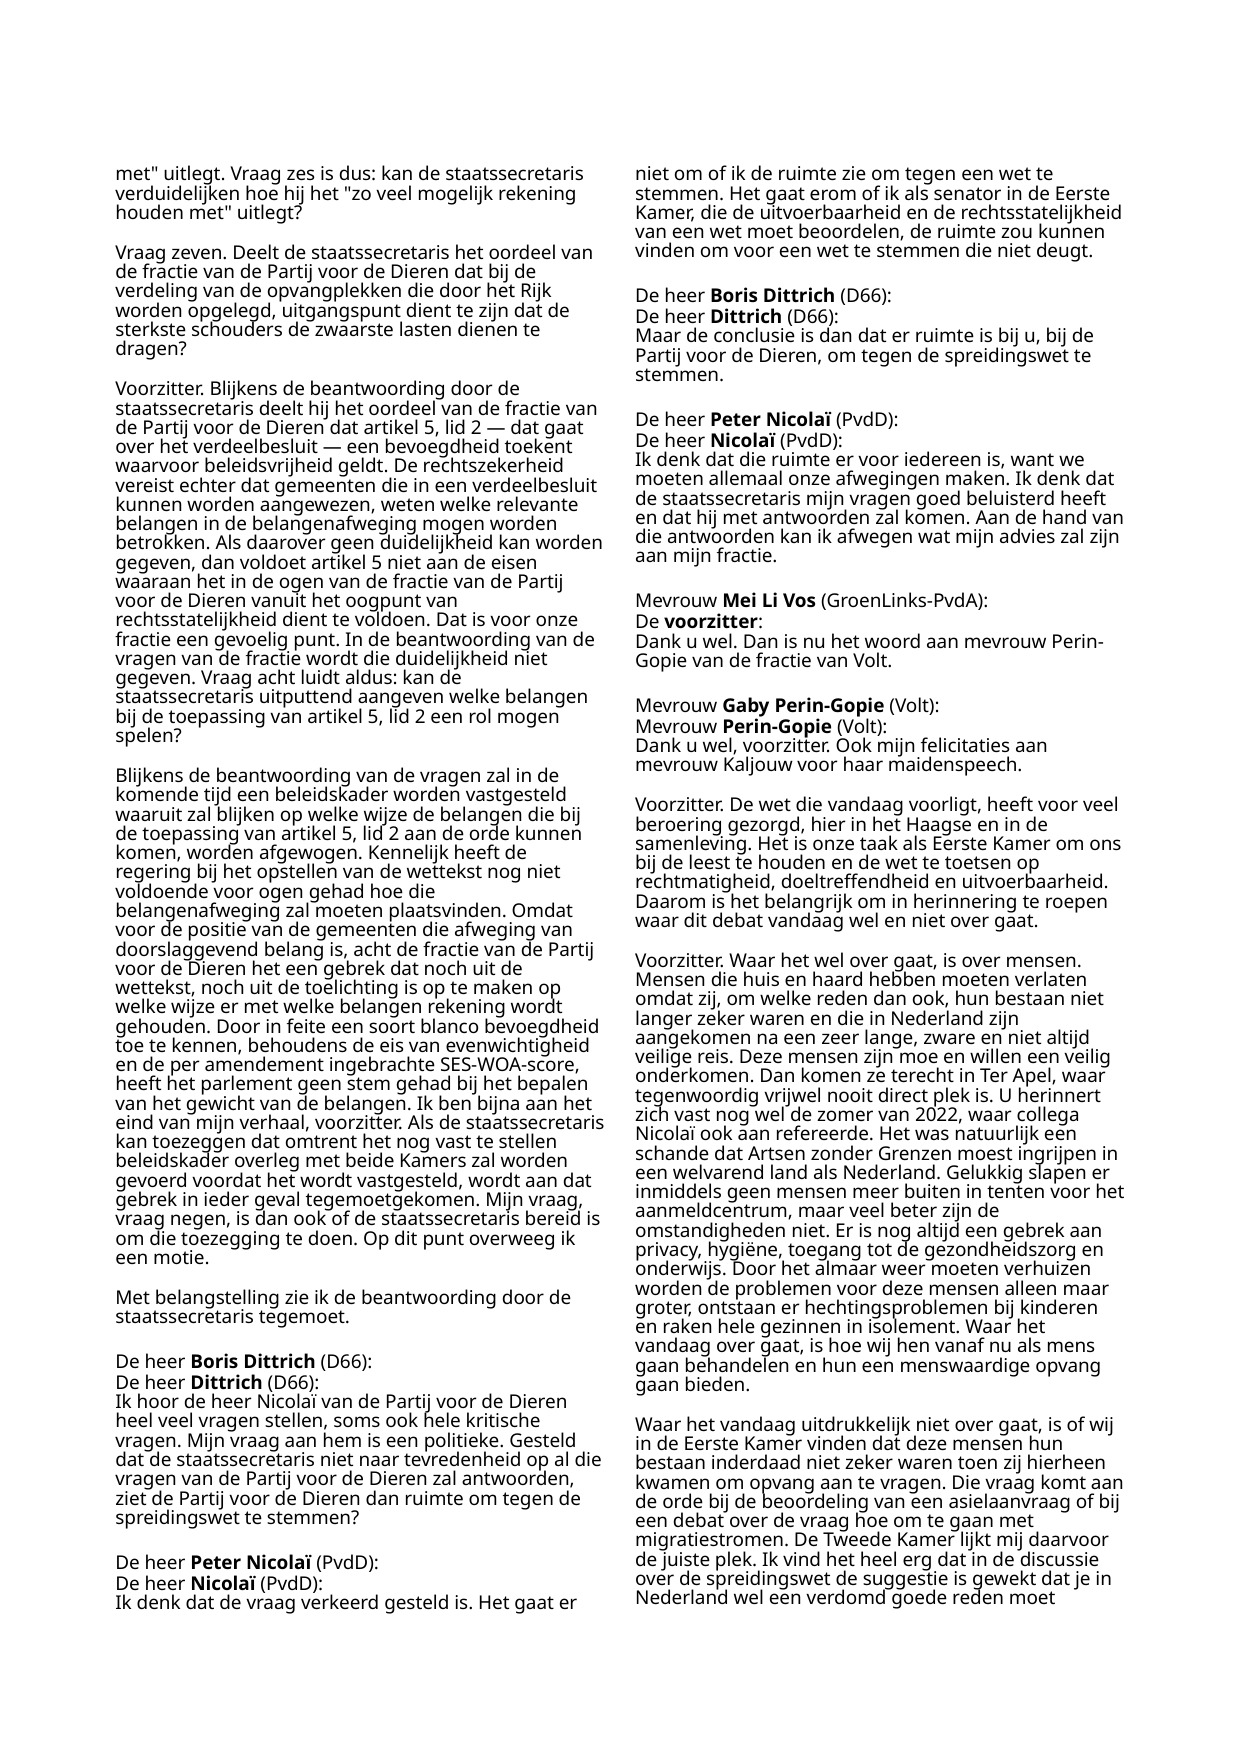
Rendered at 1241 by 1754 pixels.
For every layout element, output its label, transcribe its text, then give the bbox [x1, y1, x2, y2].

text Dank u wel. Dan is nu het woord aan mevrouw Perin-Gopie van de fractie van Volt. [635, 633, 1125, 671]
text De heer Peter Nicolaï (PvdD): [115, 1549, 605, 1575]
text De heer Nicolaï (PvdD): [635, 432, 1125, 451]
text Mevrouw Perin-Gopie (Volt): [635, 718, 1125, 737]
text Waar het vandaag uitdrukkelijk niet over gaat, is of wij in de Eerste Kamer vinden dat deze mensen hun bestaan inderdaad niet zeker waren toen zij hierheen kwamen om opvang aan te vragen. Die vraag komt aan de orde bij de beoordeling van een asielaanvraag of bij een debat over de vraag hoe om te gaan met migratiestromen. De Tweede Kamer lijkt mij daarvoor de juiste plek. Ik vind het heel erg dat in de discussie over de spreidingswet de suggestie is gewekt dat je in Nederland wel een verdomd goede reden moet [635, 1416, 1125, 1608]
text Voorzitter. Blijkens de beantwoording door de staatssecretaris deelt hij het oordeel van de fractie van de Partij voor de Dieren dat artikel 5, lid 2 — dat gaat over het verdeelbesluit — een bevoegdheid toekent waarvoor beleidsvrijheid geldt. De rechtszekerheid vereist echter dat gemeenten die in een verdeelbesluit kunnen worden aangewezen, weten welke relevante belangen in de belangenafweging mogen worden betrokken. Als daarover geen duidelijkheid kan worden gegeven, dan voldoet artikel 5 niet aan de eisen waaraan het in de ogen van de fractie van de Partij voor de Dieren vanuit het oogpunt van rechtsstatelijkheid dient te voldoen. Dat is voor onze fractie een gevoelig punt. In de beantwoording van de vragen van de fractie wordt die duidelijkheid niet gegeven. Vraag acht luidt aldus: kan de staatssecretaris uitputtend aangeven welke belangen bij de toepassing van artikel 5, lid 2 een rol mogen spelen? [115, 380, 605, 746]
text Voorzitter. De wet die vandaag voorligt, heeft voor veel beroering gezorgd, hier in het Haagse en in de samenleving. Het is onze taak als Eerste Kamer om ons bij de leest te houden en de wet te toetsen op rechtmatigheid, doeltreffendheid en uitvoerbaarheid. Daarom is het belangrijk om in herinnering te roepen waar dit debat vandaag wel en niet over gaat. [635, 796, 1125, 931]
text Voorzitter. Waar het wel over gaat, is over mensen. Mensen die huis en haard hebben moeten verlaten omdat zij, om welke reden dan ook, hun bestaan niet langer zeker waren en die in Nederland zijn aangekomen na een zeer lange, zware en niet altijd veilige reis. Deze mensen zijn moe en willen een veilig onderkomen. Dan komen ze terecht in Ter Apel, waar tegenwoordig vrijwel nooit direct plek is. U herinnert zich vast nog wel de zomer van 2022, waar collega Nicolaï ook aan refereerde. Het was natuurlijk een schande dat Artsen zonder Grenzen moest ingrijpen in een welvarend land als Nederland. Gelukkig slapen er inmiddels geen mensen meer buiten in tenten voor het aanmeldcentrum, maar veel beter zijn de omstandigheden niet. Er is nog altijd een gebrek aan privacy, hygiëne, toegang tot de gezondheidszorg en onderwijs. Door het almaar weer moeten verhuizen worden de problemen voor deze mensen alleen maar groter, ontstaan er hechtingsproblemen bij kinderen en raken hele gezinnen in isolement. Waar het vandaag over gaat, is hoe wij hen vanaf nu als mens gaan behandelen en hun een menswaardige opvang gaan bieden. [635, 952, 1125, 1395]
text Ik denk dat die ruimte er voor iedereen is, want we moeten allemaal onze afwegingen maken. Ik denk dat de staatssecretaris mijn vragen goed beluisterd heeft en dat hij met antwoorden zal komen. Aan de hand van die antwoorden kan ik afwegen wat mijn advies zal zijn aan mijn fractie. [635, 451, 1125, 567]
text De heer Boris Dittrich (D66): [635, 282, 1125, 308]
text Mevrouw Mei Li Vos (GroenLinks-PvdA): [635, 588, 1125, 613]
text Mevrouw Gaby Perin-Gopie (Volt): [635, 692, 1125, 718]
text De heer Nicolaï (PvdD): [115, 1575, 605, 1594]
text De heer Peter Nicolaï (PvdD): [635, 406, 1125, 432]
text De heer Dittrich (D66): [635, 308, 1125, 327]
text niet om of ik de ruimte zie om tegen een wet te stemmen. Het gaat erom of ik als senator in de Eerste Kamer, die de uitvoerbaarheid en de rechtsstatelijkheid van een wet moet beoordelen, de ruimte zou kunnen vinden om voor een wet te stemmen die niet deugt. [635, 165, 1125, 262]
text De heer Dittrich (D66): [115, 1374, 605, 1393]
text met" uitlegt. Vraag zes is dus: kan de staatssecretaris verduidelijken hoe hij het "zo veel mogelijk rekening houden met" uitlegt? [115, 165, 605, 223]
text Vraag zeven. Deelt de staatssecretaris het oordeel van de fractie van de Partij voor de Dieren dat bij de verdeling van de opvangplekken die door het Rijk worden opgelegd, uitgangspunt dient te zijn dat de sterkste schouders de zwaarste lasten dienen te dragen? [115, 244, 605, 359]
text Maar de conclusie is dan dat er ruimte is bij u, bij de Partij voor de Dieren, om tegen de spreidingswet te stemmen. [635, 327, 1125, 385]
text Ik denk dat de vraag verkeerd gesteld is. Het gaat er [115, 1594, 605, 1613]
text Dank u wel, voorzitter. Ook mijn felicitaties aan mevrouw Kaljouw voor haar maidenspeech. [635, 737, 1125, 776]
text Met belangstelling zie ik de beantwoording door de staatssecretaris tegemoet. [115, 1289, 605, 1327]
text De heer Boris Dittrich (D66): [115, 1348, 605, 1374]
text Ik hoor de heer Nicolaï van de Partij voor de Dieren heel veel vragen stellen, soms ook hele kritische vragen. Mijn vraag aan hem is een politieke. Gesteld dat de staatssecretaris niet naar tevredenheid op al die vragen van de Partij voor de Dieren zal antwoorden, ziet de Partij voor de Dieren dan ruimte om tegen de spreidingswet te stemmen? [115, 1393, 605, 1528]
text De voorzitter: [635, 613, 1125, 633]
text Blijkens de beantwoording van de vragen zal in de komende tijd een beleidskader worden vastgesteld waaruit zal blijken op welke wijze de belangen die bij de toepassing van artikel 5, lid 2 aan de orde kunnen komen, worden afgewogen. Kennelijk heeft de regering bij het opstellen van de wettekst nog niet voldoende voor ogen gehad hoe die belangenafweging zal moeten plaatsvinden. Omdat voor de positie van de gemeenten die afweging van doorslaggevend belang is, acht de fractie van de Partij voor de Dieren het een gebrek dat noch uit de wettekst, noch uit de toelichting is op te maken op welke wijze er met welke belangen rekening wordt gehouden. Door in feite een soort blanco bevoegdheid toe te kennen, behoudens de eis van evenwichtigheid en de per amendement ingebrachte SES-WOA-score, heeft het parlement geen stem gehad bij het bepalen van het gewicht van de belangen. Ik ben bijna aan het eind van mijn verhaal, voorzitter. Als de staatssecretaris kan toezeggen dat omtrent het nog vast te stellen beleidskader overleg met beide Kamers zal worden gevoerd voordat het wordt vastgesteld, wordt aan dat gebrek in ieder geval tegemoetgekomen. Mijn vraag, vraag negen, is dan ook of de staatssecretaris bereid is om die toezegging te doen. Op dit punt overweeg ik een motie. [115, 767, 605, 1268]
